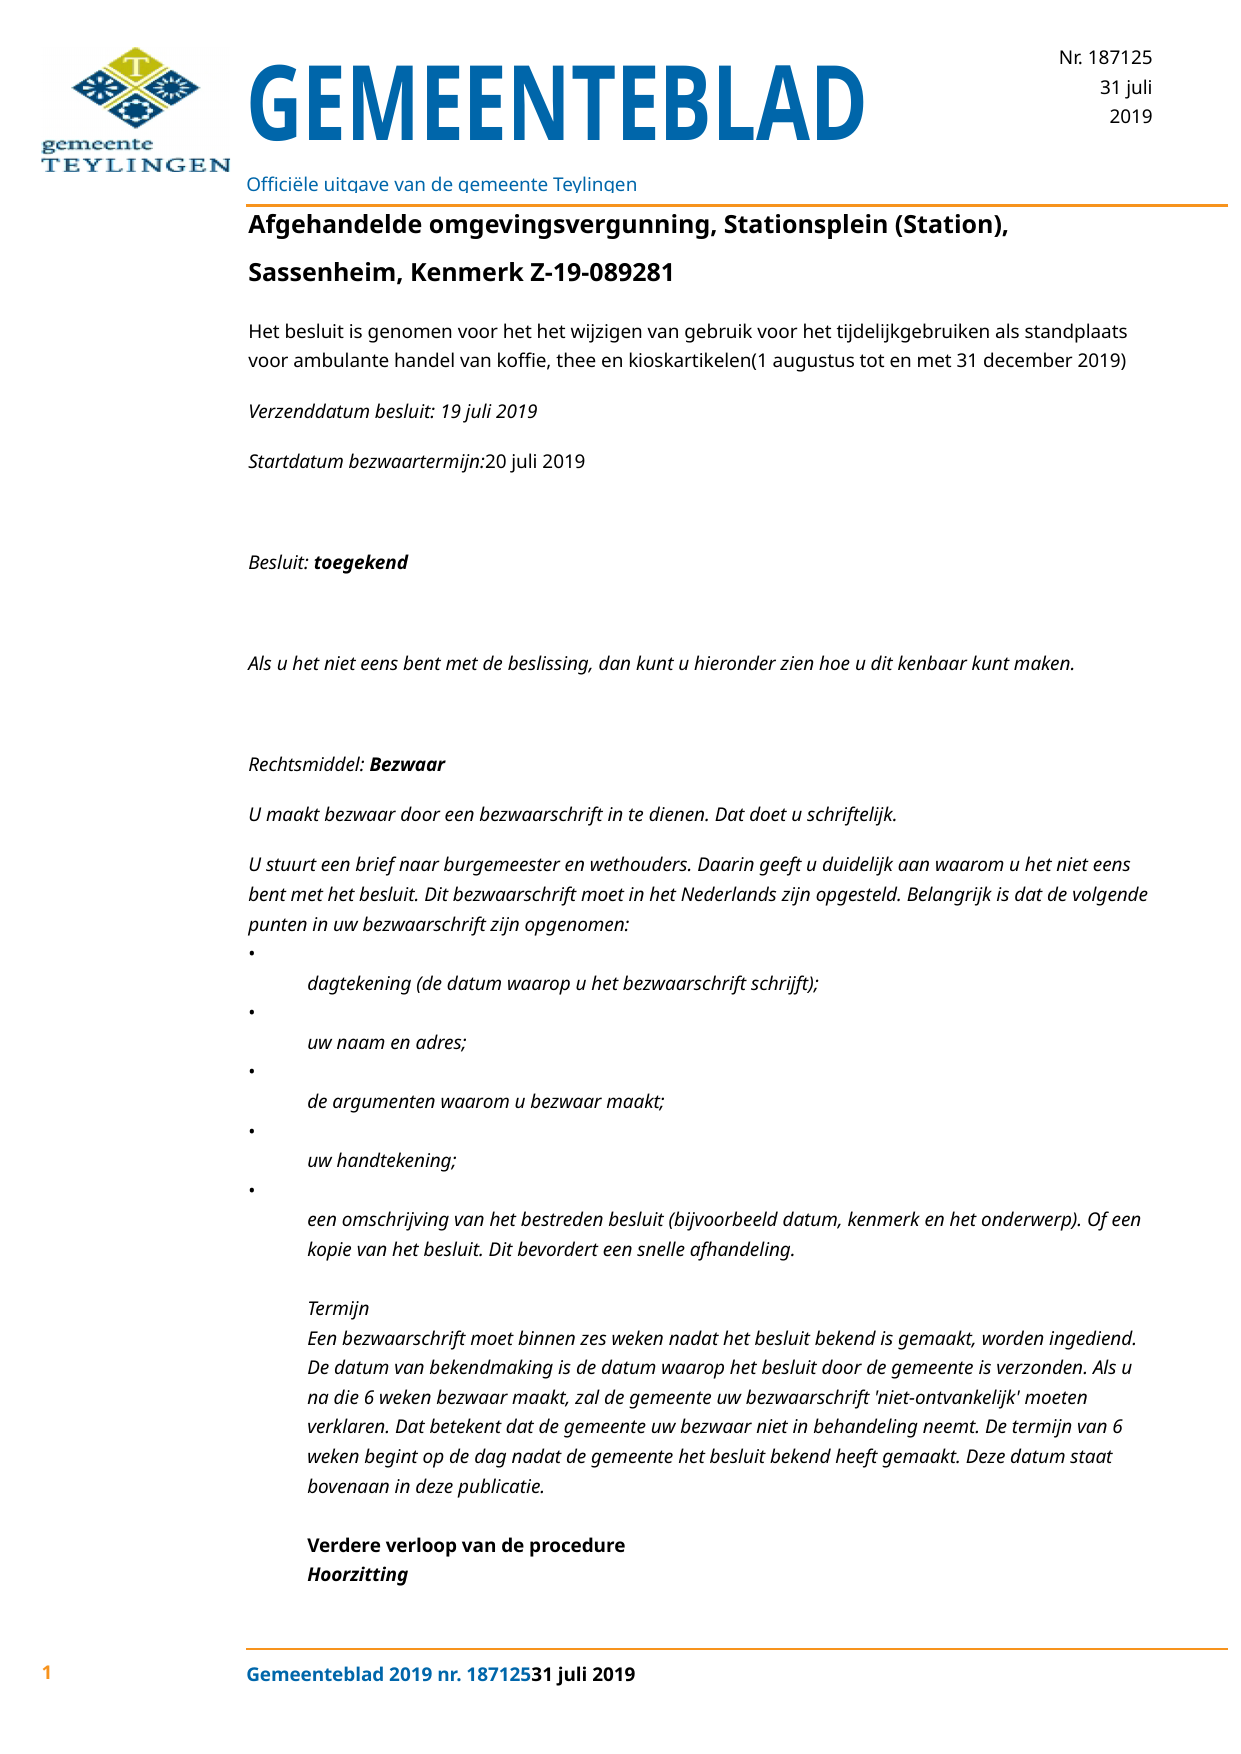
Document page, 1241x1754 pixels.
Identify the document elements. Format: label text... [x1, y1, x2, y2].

list Termijn [248, 1295, 1152, 1321]
text Rechtsmiddel: Bezwaar [248, 751, 1152, 777]
text U stuurt een brief naar burgemeester en wethouders. Daarin geeft u duidelijk aan waarom u het niet eens bent met het besluit. Dit bezwaarschrift moet in het Nederlands zijn opgesteld. Belangrijk is dat de volgende punten in uw bezwaarschrift zijn opgenomen: [248, 852, 1152, 937]
text Het besluit is genomen voor het het wijzigen van gebruik voor het tijdelijkgebruiken als standplaats voor ambulante handel van koffie, thee en kioskartikelen(1 augustus tot en met 31 december 2019) [248, 318, 1152, 373]
list uw naam en adres; [248, 1029, 1152, 1055]
list een omschrijving van het bestreden besluit (bijvoorbeeld datum, kenmerk en het onderwerp). Of een kopie van het besluit. Dit bevordert een snelle afhandeling. [248, 1207, 1152, 1262]
text Startdatum bezwaartermijn:20 juli 2019 [248, 448, 1152, 474]
picture [41, 47, 231, 172]
text U maakt bezwaar door een bezwaarschrift in te dienen. Dat doet u schriftelijk. [248, 801, 1152, 827]
list Verdere verloop van de procedure [248, 1532, 1152, 1558]
list uw handtekening; [248, 1147, 1152, 1173]
list Een bezwaarschrift moet binnen zes weken nadat het besluit bekend is gemaakt, worden ingediend. De datum van bekendmaking is de datum waarop het besluit door de gemeente is verzonden. Als u na die 6 weken bezwaar maakt, zal de gemeente uw bezwaarschrift 'niet-ontvankelijk' moeten verklaren. Dat betekent dat de gemeente uw bezwaar niet in behandeling neemt. De termijn van 6 weken begint op de dag nadat de gemeente het besluit bekend heeft gemaakt. Deze datum staat bovenaan in deze publicatie. [248, 1325, 1152, 1499]
list de argumenten waarom u bezwaar maakt; [248, 1088, 1152, 1114]
text Als u het niet eens bent met de beslissing, dan kunt u hieronder zien hoe u dit kenbaar kunt maken. [248, 650, 1152, 676]
text Afgehandelde omgevingsvergunning, Stationsplein (Station), Sassenheim, Kenmerk Z-19-089281 [248, 207, 1152, 288]
list Hoorzitting [248, 1562, 1152, 1587]
text Verzenddatum besluit: 19 juli 2019 [248, 398, 1152, 424]
text Besluit: toegekend [248, 549, 1152, 575]
list dagtekening (de datum waarop u het bezwaarschrift schrijft); [248, 970, 1152, 996]
